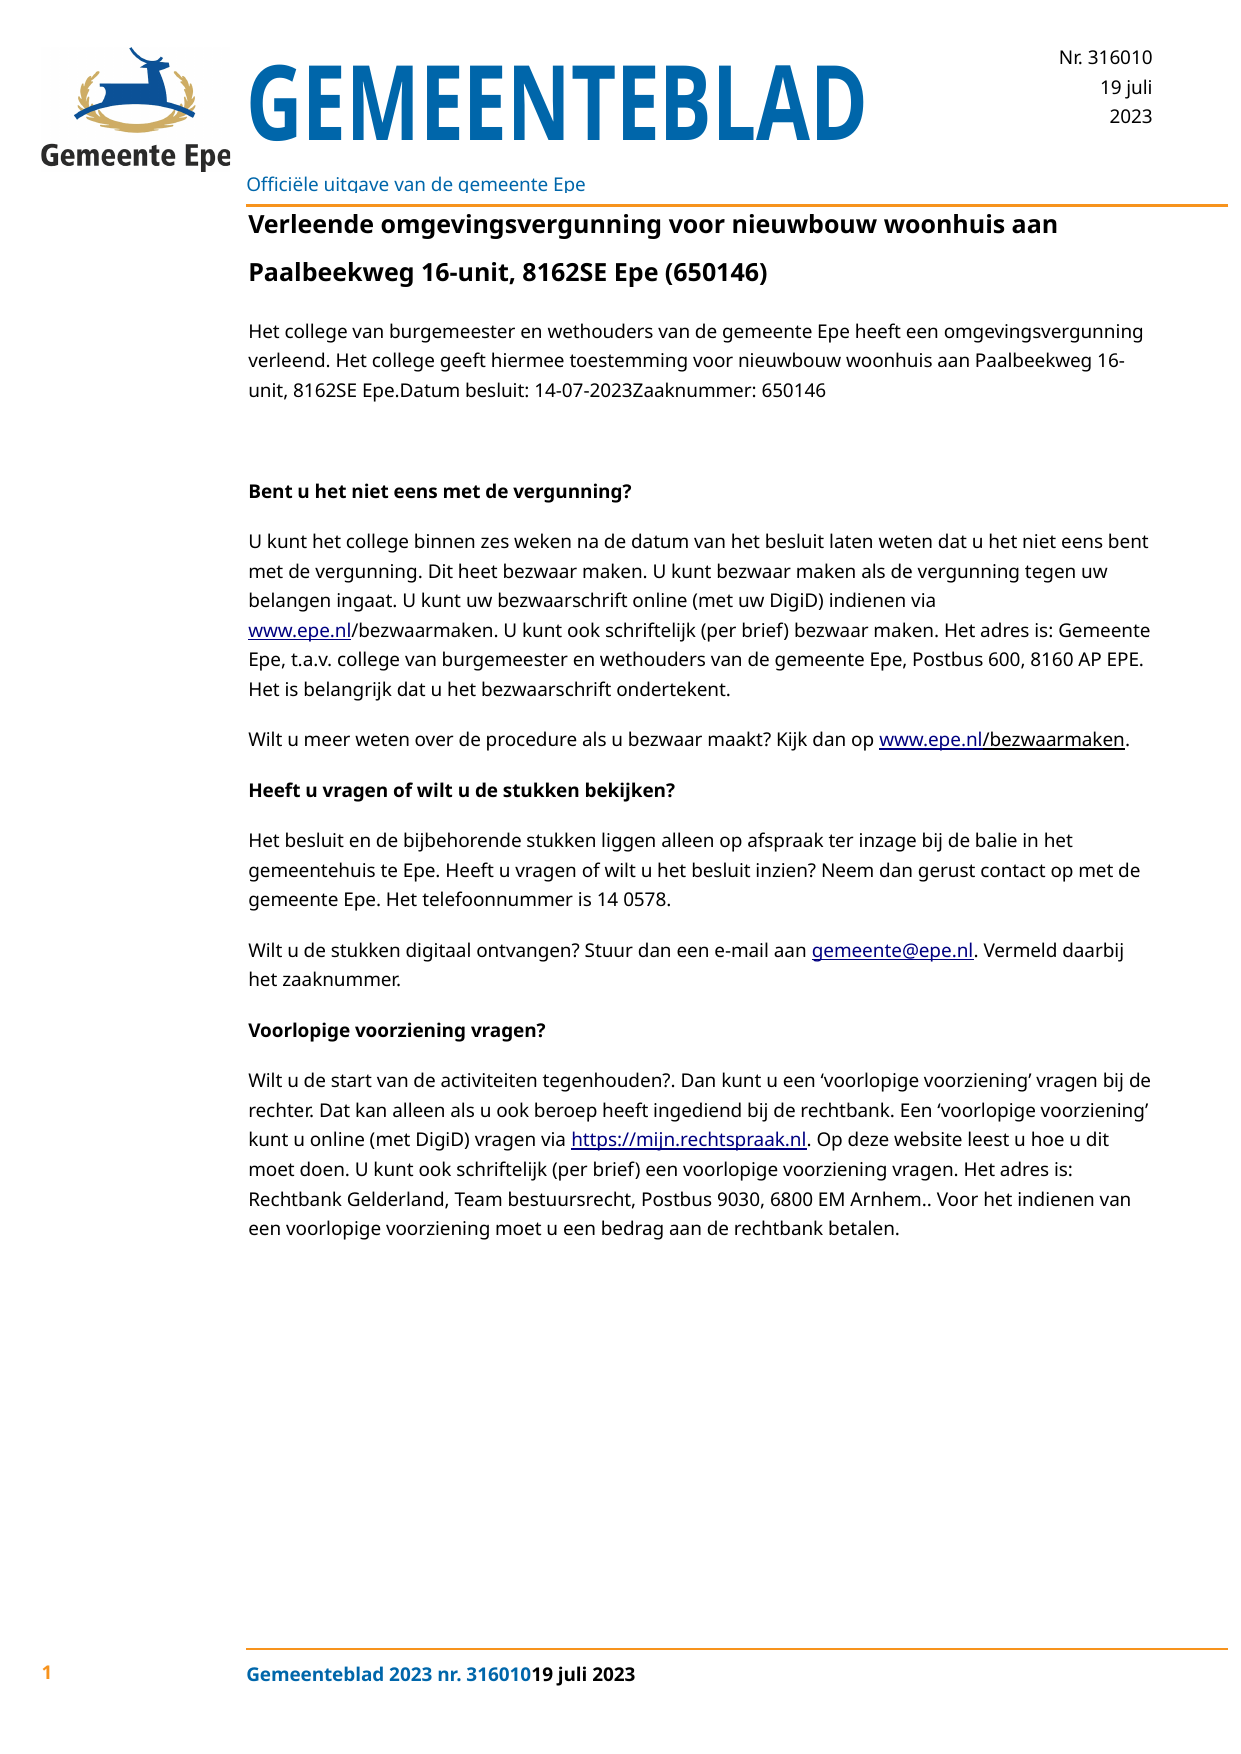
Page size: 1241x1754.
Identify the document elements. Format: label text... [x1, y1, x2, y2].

text Voorlopige voorziening vragen? [248, 1017, 1152, 1043]
picture [41, 47, 231, 172]
text U kunt het college binnen zes weken na de datum van het besluit laten weten dat u het niet eens bent met de vergunning. Dit heet bezwaar maken. U kunt bezwaar maken als de vergunning tegen uw belangen ingaat. U kunt uw bezwaarschrift online (met uw DigiD) indienen via www.epe.nl/bezwaarmaken. U kunt ook schriftelijk (per brief) bezwaar maken. Het adres is: Gemeente Epe, t.a.v. college van burgemeester en wethouders van de gemeente Epe, Postbus 600, 8160 AP EPE. Het is belangrijk dat u het bezwaarschrift ondertekent. [248, 528, 1152, 702]
text Verleende omgevingsvergunning voor nieuwbouw woonhuis aan Paalbeekweg 16-unit, 8162SE Epe (650146) [248, 207, 1152, 288]
text Het college van burgemeester en wethouders van de gemeente Epe heeft een omgevingsvergunning verleend. Het college geeft hiermee toestemming voor nieuwbouw woonhuis aan Paalbeekweg 16-unit, 8162SE Epe.Datum besluit: 14-07-2023Zaaknummer: 650146 [248, 318, 1152, 403]
text Het besluit en de bijbehorende stukken liggen alleen op afspraak ter inzage bij de balie in het gemeentehuis te Epe. Heeft u vragen of wilt u het besluit inzien? Neem dan gerust contact op met de gemeente Epe. Het telefoonnummer is 14 0578. [248, 827, 1152, 912]
text Wilt u meer weten over de procedure als u bezwaar maakt? Kijk dan op www.epe.nl/bezwaarmaken. [248, 727, 1152, 752]
text Wilt u de start van de activiteiten tegenhouden?. Dan kunt u een ‘voorlopige voorziening’ vragen bij de rechter. Dat kan alleen als u ook beroep heeft ingediend bij de rechtbank. Een ‘voorlopige voorziening’ kunt u online (met DigiD) vragen via https://mijn.rechtspraak.nl. Op deze website leest u hoe u dit moet doen. U kunt ook schriftelijk (per brief) een voorlopige voorziening vragen. Het adres is: Rechtbank Gelderland, Team bestuursrecht, Postbus 9030, 6800 EM Arnhem.. Voor het indienen van een voorlopige voorziening moet u een bedrag aan de rechtbank betalen. [248, 1067, 1152, 1241]
text Wilt u de stukken digitaal ontvangen? Stuur dan een e-mail aan gemeente@epe.nl. Vermeld daarbij het zaaknummer. [248, 937, 1152, 992]
text Bent u het niet eens met de vergunning? [248, 478, 1152, 504]
text Heeft u vragen of wilt u de stukken bekijken? [248, 777, 1152, 803]
